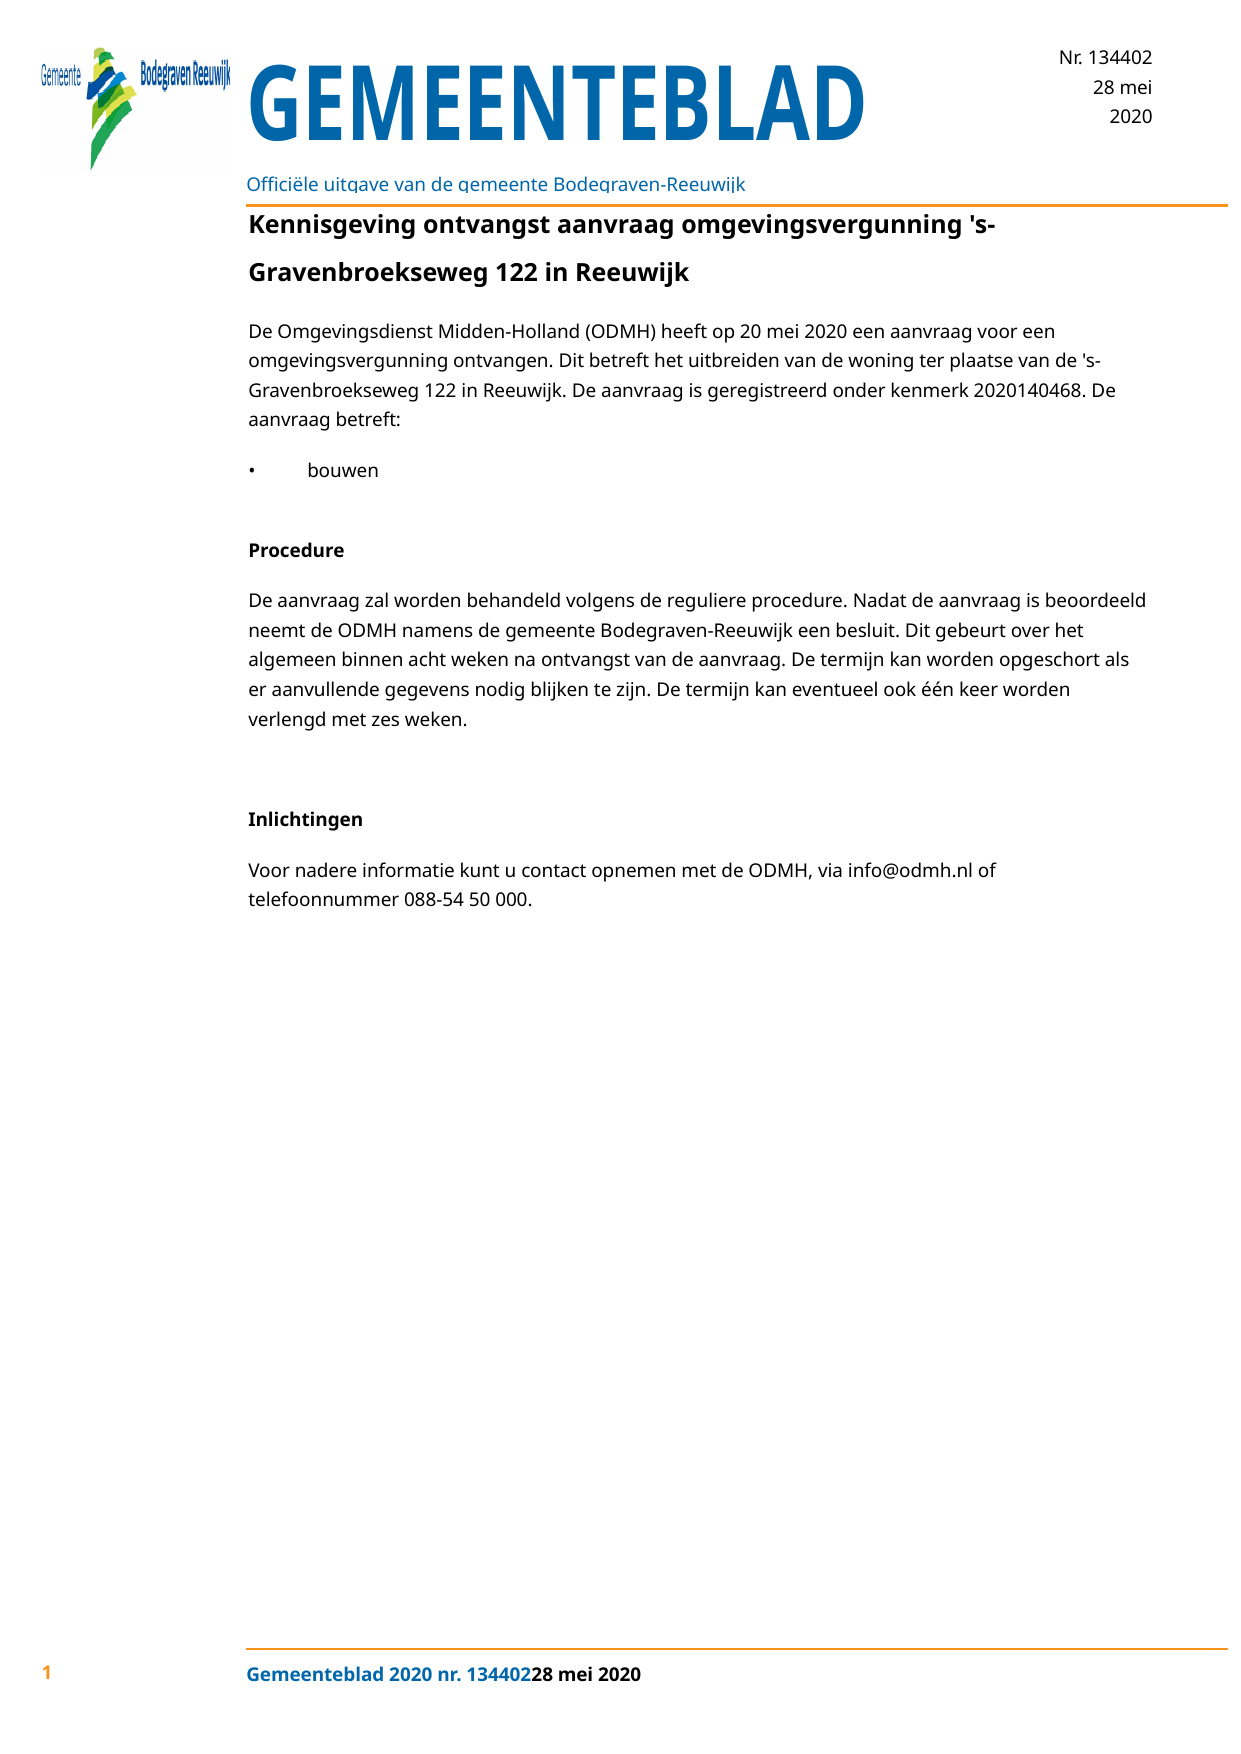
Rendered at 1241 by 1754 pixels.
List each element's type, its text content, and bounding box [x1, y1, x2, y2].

text Voor nadere informatie kunt u contact opnemen met de ODMH, via info@odmh.nl of telefoonnummer 088-54 50 000. [248, 857, 1152, 912]
text Inlichtingen [248, 807, 1152, 832]
text De Omgevingsdienst Midden-Holland (ODMH) heeft op 20 mei 2020 een aanvraag voor een omgevingsvergunning ontvangen. Dit betreft het uitbreiden van de woning ter plaatse van de 's-Gravenbroekseweg 122 in Reeuwijk. De aanvraag is geregistreerd onder kenmerk 2020140468. De aanvraag betreft: [248, 318, 1152, 432]
text Kennisgeving ontvangst aanvraag omgevingsvergunning 's-Gravenbroekseweg 122 in Reeuwijk [248, 207, 1152, 288]
text Procedure [248, 537, 1152, 563]
picture [41, 47, 231, 172]
list bouwen [248, 457, 1152, 483]
text De aanvraag zal worden behandeld volgens de reguliere procedure. Nadat de aanvraag is beoordeeld neemt de ODMH namens de gemeente Bodegraven-Reeuwijk een besluit. Dit gebeurt over het algemeen binnen acht weken na ontvangst van de aanvraag. De termijn kan worden opgeschort als er aanvullende gegevens nodig blijken te zijn. De termijn kan eventueel ook één keer worden verlengd met zes weken. [248, 587, 1152, 732]
